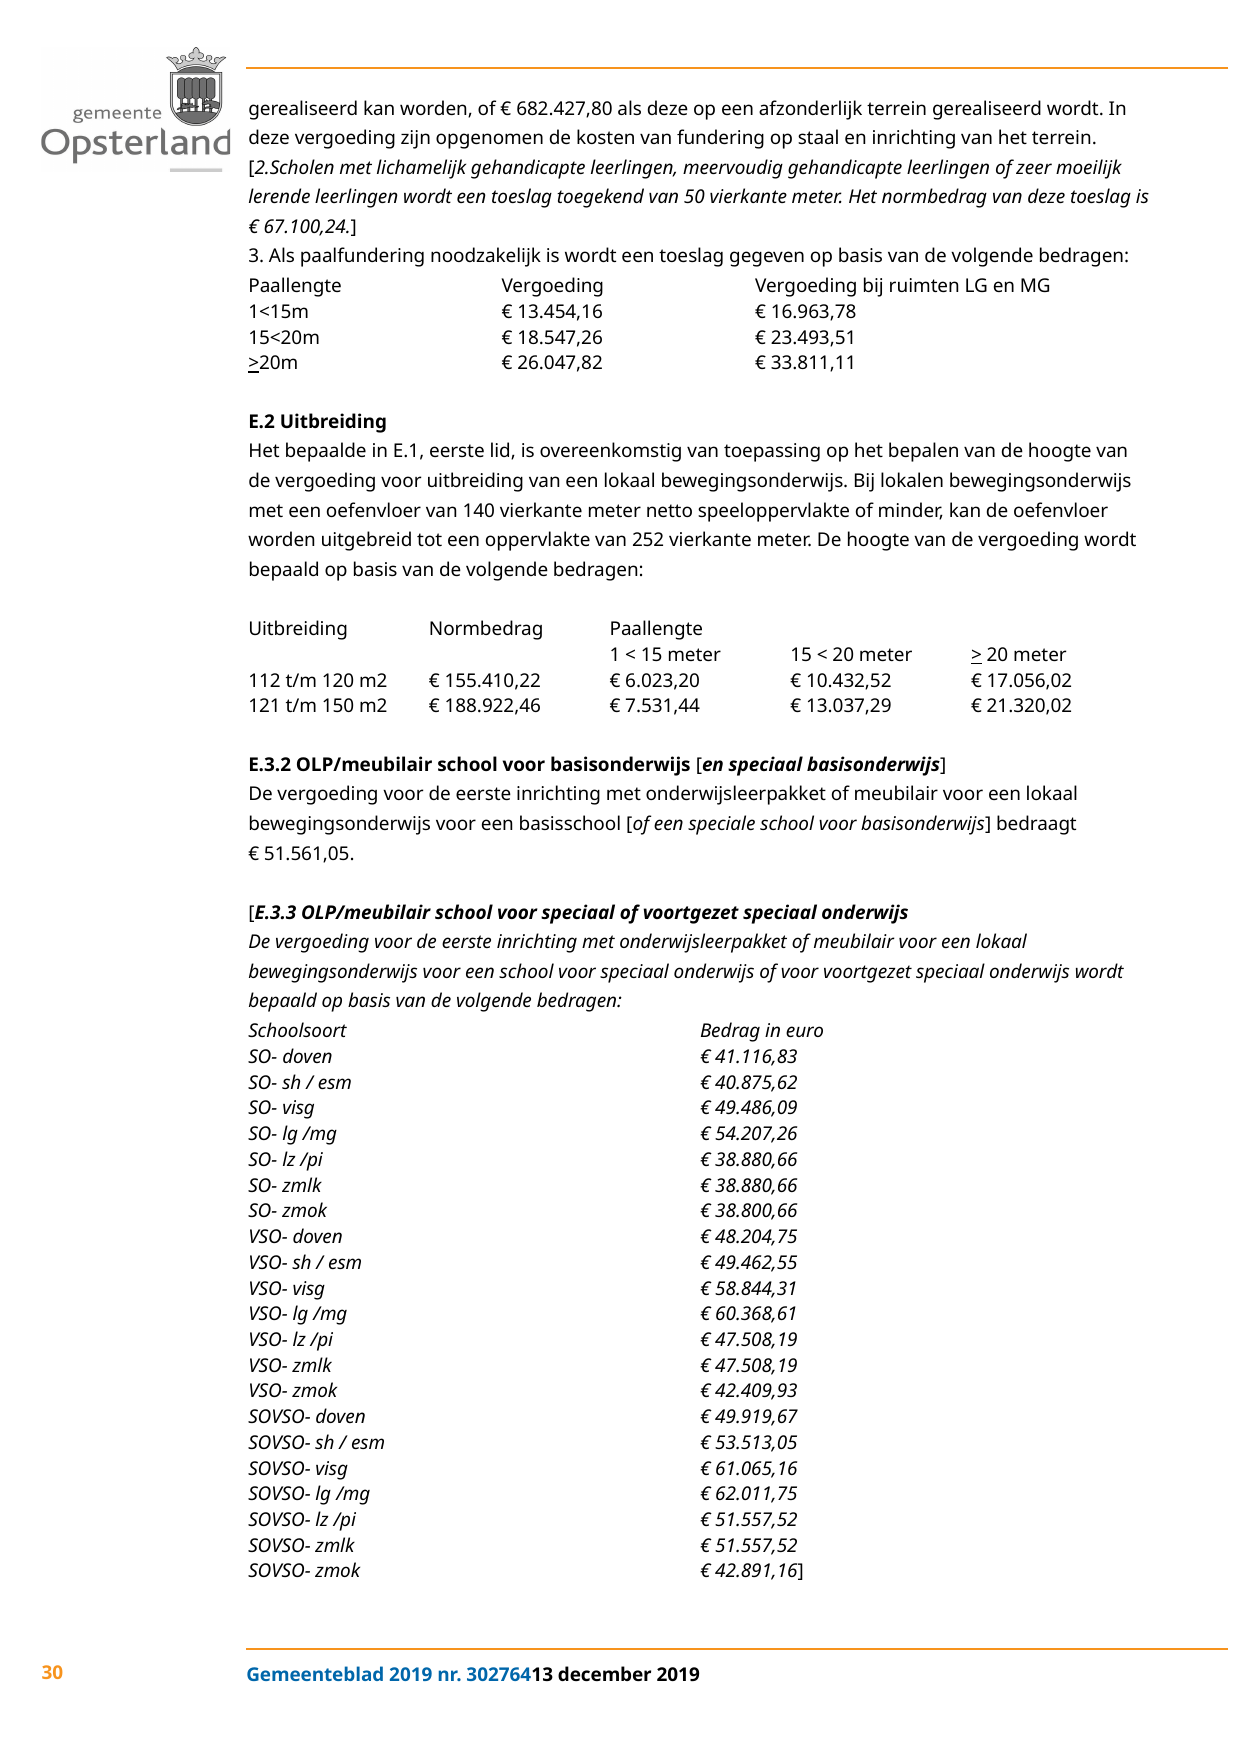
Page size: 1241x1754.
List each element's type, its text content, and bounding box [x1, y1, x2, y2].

table_cell € 13.454,16 [501, 298, 755, 324]
table_cell € 17.056,02 [971, 667, 1152, 692]
table_cell 121 t/m 150 m2 [248, 693, 429, 718]
table_cell € 47.508,19 [700, 1326, 1152, 1352]
text gerealiseerd kan worden, of € 682.427,80 als deze op een afzonderlijk terrein gerealiseerd wordt. In deze vergoeding zijn opgenomen de kosten van fundering op staal en inrichting van het terrein. [248, 95, 1152, 150]
table_cell VSO- zmlk [248, 1352, 700, 1378]
table_cell SO- visg [248, 1095, 700, 1120]
table_cell € 10.432,52 [790, 667, 971, 692]
text E.3.2 OLP/meubilair school voor basisonderwijs [en speciaal basisonderwijs] [248, 751, 1152, 777]
table_cell 15 < 20 meter [790, 641, 971, 667]
table_header Bedrag in euro [700, 1018, 1152, 1043]
table_cell € 21.320,02 [971, 693, 1152, 718]
table_cell SOVSO- doven [248, 1403, 700, 1429]
table_cell [429, 641, 609, 667]
table_cell € 51.557,52 [700, 1532, 1152, 1558]
table_cell >20m [248, 350, 501, 375]
table_header Paallengte [609, 615, 1152, 641]
table_cell SOVSO- zmlk [248, 1532, 700, 1558]
text Het bepaalde in E.1, eerste lid, is overeenkomstig van toepassing op het bepalen van de hoogte van de vergoeding voor uitbreiding van een lokaal bewegingsonderwijs. Bij lokalen bewegingsonderwijs met een oefenvloer van 140 vierkante meter netto speeloppervlakte of minder, kan de oefenvloer worden uitgebreid tot een oppervlakte van 252 vierkante meter. De hoogte van de vergoeding wordt bepaald op basis van de volgende bedragen: [248, 438, 1152, 582]
table_cell SOVSO- visg [248, 1455, 700, 1481]
table_cell € 58.844,31 [700, 1275, 1152, 1300]
table_cell [248, 641, 429, 667]
table_cell € 188.922,46 [429, 693, 609, 718]
table_cell SOVSO- zmok [248, 1558, 700, 1583]
table_header Normbedrag [429, 615, 609, 641]
table_header Paallengte [248, 273, 501, 298]
text De vergoeding voor de eerste inrichting met onderwijsleerpakket of meubilair voor een lokaal bewegingsonderwijs voor een school voor speciaal onderwijs of voor voortgezet speciaal onderwijs wordt bepaald op basis van de volgende bedragen: [248, 928, 1152, 1013]
table_cell € 38.800,66 [700, 1198, 1152, 1223]
table_cell € 23.493,51 [755, 324, 1152, 349]
table_cell € 49.919,67 [700, 1403, 1152, 1429]
table_cell € 16.963,78 [755, 298, 1152, 324]
table_cell VSO- lz /pi [248, 1326, 700, 1352]
table_cell SO- lg /mg [248, 1120, 700, 1146]
table_cell € 51.557,52 [700, 1506, 1152, 1532]
table_cell € 13.037,29 [790, 693, 971, 718]
text E.2 Uitbreiding [248, 408, 1152, 434]
table_cell € 53.513,05 [700, 1429, 1152, 1455]
table_header Schoolsoort [248, 1018, 700, 1043]
text De vergoeding voor de eerste inrichting met onderwijsleerpakket of meubilair voor een lokaal bewegingsonderwijs voor een basisschool [of een speciale school voor basisonderwijs] bedraagt € 51.561,05. [248, 781, 1152, 866]
picture [41, 47, 231, 172]
table_cell € 42.891,16] [700, 1558, 1152, 1583]
table_cell SO- zmlk [248, 1172, 700, 1197]
table_cell € 7.531,44 [609, 693, 790, 718]
table_header Uitbreiding [248, 615, 429, 641]
table_cell € 49.486,09 [700, 1095, 1152, 1120]
table_cell € 40.875,62 [700, 1069, 1152, 1094]
table_cell € 47.508,19 [700, 1352, 1152, 1378]
table_cell VSO- sh / esm [248, 1249, 700, 1275]
table_cell VSO- lg /mg [248, 1300, 700, 1326]
table_cell € 60.368,61 [700, 1300, 1152, 1326]
table_cell SOVSO- lz /pi [248, 1506, 700, 1532]
table_cell VSO- zmok [248, 1378, 700, 1403]
table_cell 1<15m [248, 298, 501, 324]
table_cell € 41.116,83 [700, 1043, 1152, 1069]
text 3. Als paalfundering noodzakelijk is wordt een toeslag gegeven op basis van de volgende bedragen: [248, 243, 1152, 268]
table_cell 1 < 15 meter [609, 641, 790, 667]
table_cell € 62.011,75 [700, 1481, 1152, 1506]
text [2.Scholen met lichamelijk gehandicapte leerlingen, meervoudig gehandicapte leerlingen of zeer moeilijk lerende leerlingen wordt een toeslag toegekend van 50 vierkante meter. Het normbedrag van deze toeslag is € 67.100,24.] [248, 154, 1152, 239]
table_header Vergoeding [501, 273, 755, 298]
table_cell € 18.547,26 [501, 324, 755, 349]
table_cell € 38.880,66 [700, 1146, 1152, 1172]
table_cell SO- sh / esm [248, 1069, 700, 1094]
table_cell 112 t/m 120 m2 [248, 667, 429, 692]
table_cell > 20 meter [971, 641, 1152, 667]
table_cell SOVSO- sh / esm [248, 1429, 700, 1455]
text [E.3.3 OLP/meubilair school voor speciaal of voortgezet speciaal onderwijs [248, 899, 1152, 925]
table_cell € 49.462,55 [700, 1249, 1152, 1275]
table_cell SO- lz /pi [248, 1146, 700, 1172]
table_cell € 33.811,11 [755, 350, 1152, 375]
table_cell € 42.409,93 [700, 1378, 1152, 1403]
table_cell € 26.047,82 [501, 350, 755, 375]
table_cell € 48.204,75 [700, 1223, 1152, 1249]
table_cell SO- doven [248, 1043, 700, 1069]
table_cell VSO- visg [248, 1275, 700, 1300]
table_cell € 61.065,16 [700, 1455, 1152, 1481]
table_cell € 155.410,22 [429, 667, 609, 692]
table_cell € 38.880,66 [700, 1172, 1152, 1197]
table_cell € 6.023,20 [609, 667, 790, 692]
table_cell VSO- doven [248, 1223, 700, 1249]
table_header Vergoeding bij ruimten LG en MG [755, 273, 1152, 298]
table_cell SOVSO- lg /mg [248, 1481, 700, 1506]
table_cell € 54.207,26 [700, 1120, 1152, 1146]
table_cell SO- zmok [248, 1198, 700, 1223]
table_cell 15<20m [248, 324, 501, 349]
